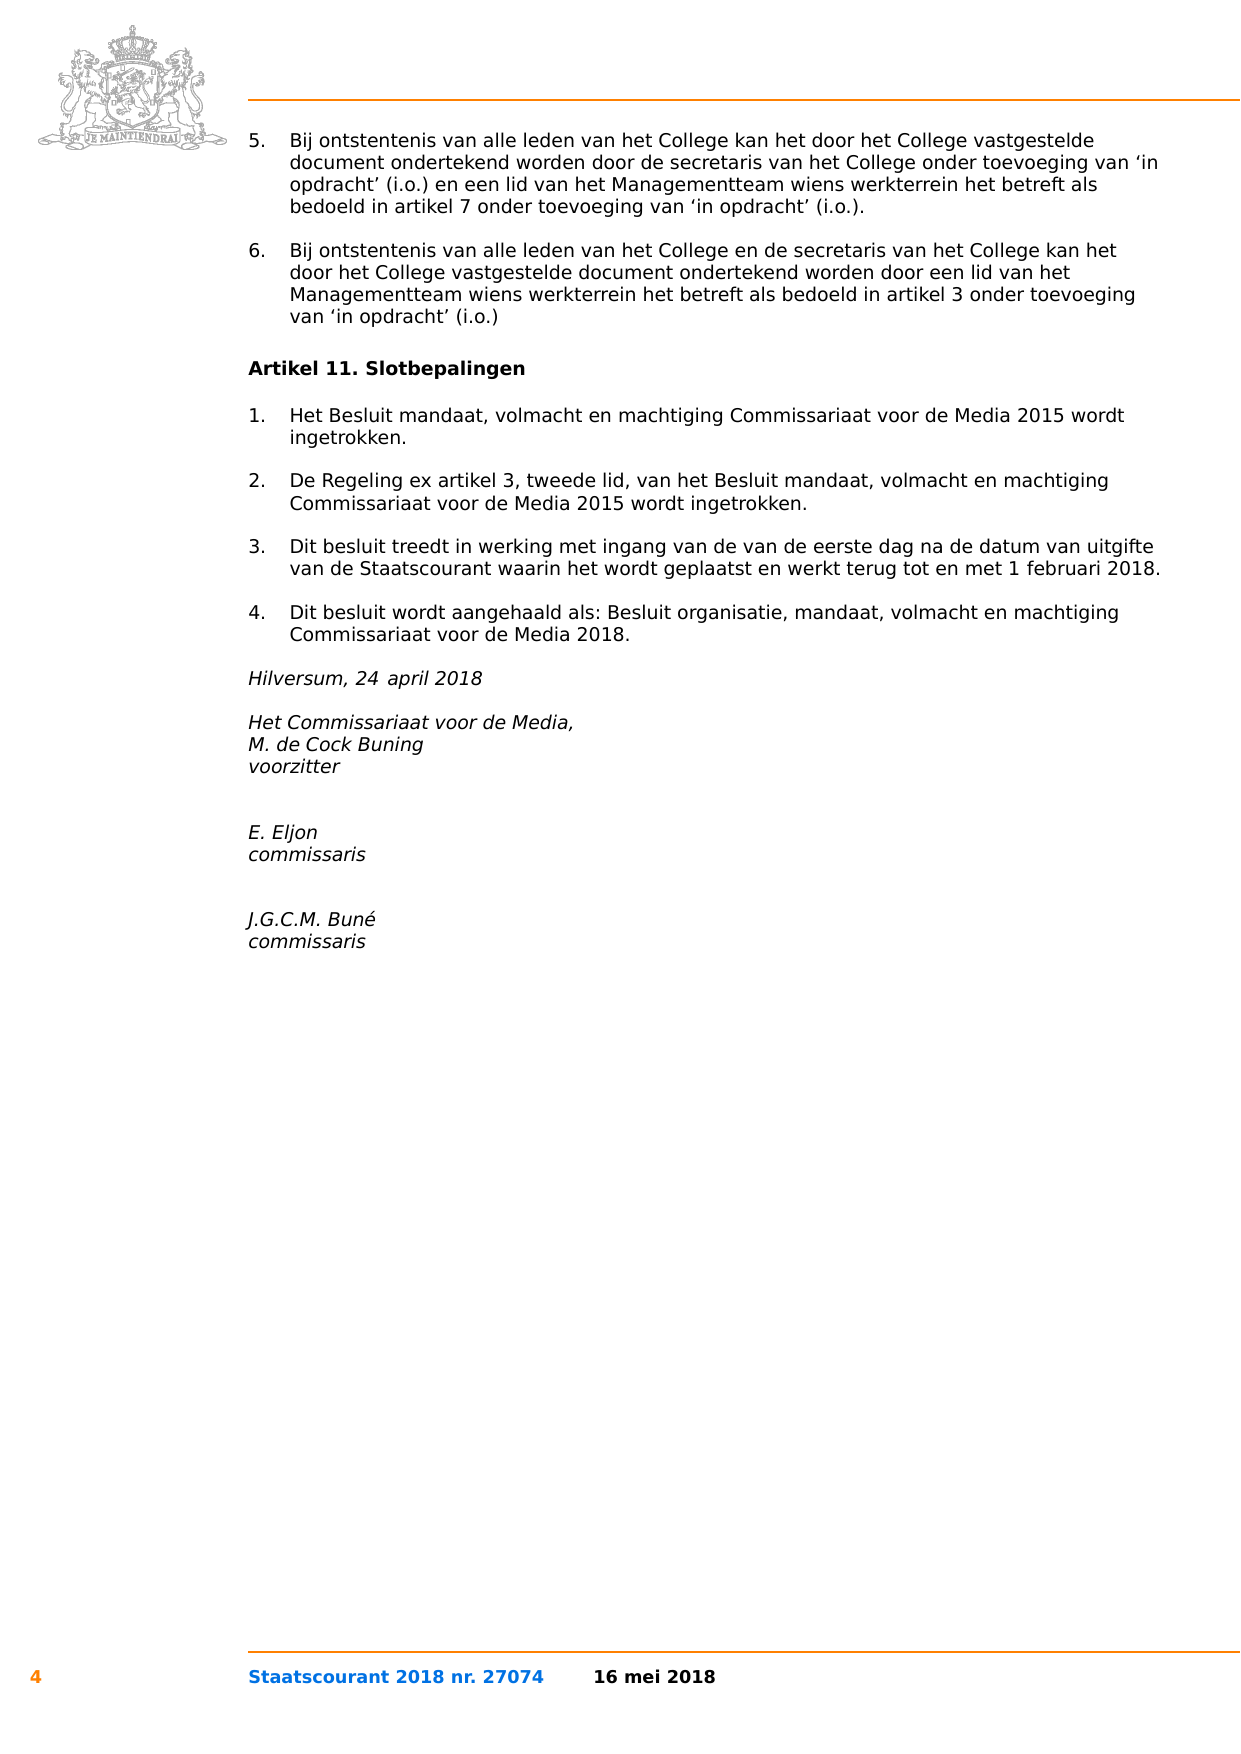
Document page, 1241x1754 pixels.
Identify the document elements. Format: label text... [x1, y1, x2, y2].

subtitle Artikel 11. Slotbepalingen [248, 358, 1163, 379]
text 3. Dit besluit treedt in werking met ingang van de van de eerste dag na de datum van uitgifte van de Staatscourant waarin het wordt geplaatst en werkt terug tot en met 1 februari 2018. [248, 536, 1163, 580]
text 4. Dit besluit wordt aangehaald als: Besluit organisatie, mandaat, volmacht en machtiging Commissariaat voor de Media 2018. [248, 602, 1163, 646]
text Hilversum, 24 april 2018 [248, 668, 1163, 690]
text 2. De Regeling ex artikel 3, tweede lid, van het Besluit mandaat, volmacht en machtiging Commissariaat voor de Media 2015 wordt ingetrokken. [248, 470, 1163, 514]
text 6. Bij ontstentenis van alle leden van het College en de secretaris van het College kan het door het College vastgestelde document ondertekend worden door een lid van het Managementteam wiens werkterrein het betreft als bedoeld in artikel 3 onder toevoeging van ‘in opdracht’ (i.o.) [248, 240, 1163, 328]
picture [38, 25, 227, 150]
text Het Commissariaat voor de Media, M. de Cock Buning voorzitter [248, 712, 1163, 778]
text J.G.C.M. Buné commissaris [248, 887, 1163, 953]
text 5. Bij ontstentenis van alle leden van het College kan het door het College vastgestelde document ondertekend worden door de secretaris van het College onder toevoeging van ‘in opdracht’ (i.o.) en een lid van het Managementteam wiens werkterrein het betreft als bedoeld in artikel 7 onder toevoeging van ‘in opdracht’ (i.o.). [248, 130, 1163, 218]
text 1. Het Besluit mandaat, volmacht en machtiging Commissariaat voor de Media 2015 wordt ingetrokken. [248, 404, 1163, 448]
text E. Eljon commissaris [248, 799, 1163, 866]
